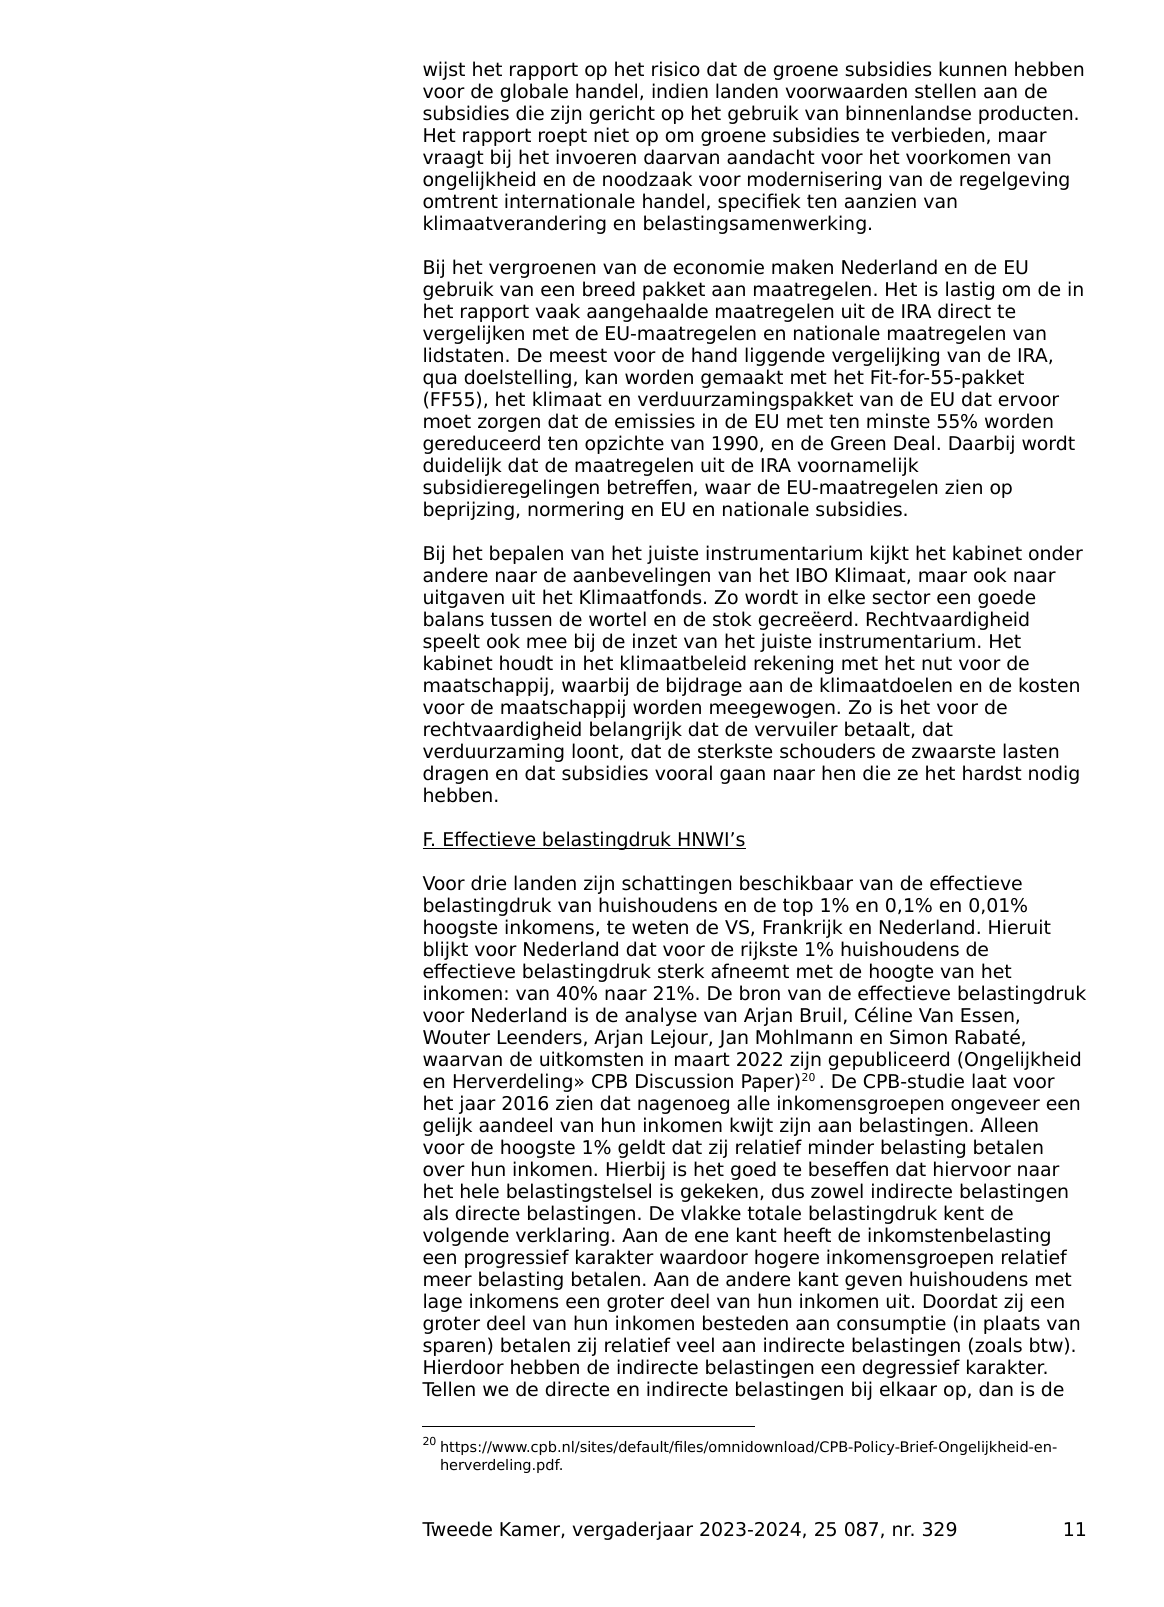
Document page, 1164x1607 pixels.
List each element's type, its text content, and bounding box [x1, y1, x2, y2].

text Bij het bepalen van het juiste instrumentarium kijkt het kabinet onder andere naar de aanbevelingen van het IBO Klimaat, maar ook naar uitgaven uit het Klimaatfonds. Zo wordt in elke sector een goede balans tussen de wortel en de stok gecreëerd. Rechtvaardigheid speelt ook mee bij de inzet van het juiste instrumentarium. Het kabinet houdt in het klimaatbeleid rekening met het nut voor de maatschappij, waarbij de bijdrage aan de klimaatdoelen en de kosten voor de maatschappij worden meegewogen. Zo is het voor de rechtvaardigheid belangrijk dat de vervuiler betaalt, dat verduurzaming loont, dat de sterkste schouders de zwaarste lasten dragen en dat subsidies vooral gaan naar hen die ze het hardst nodig hebben. [422, 543, 1087, 807]
text Bij het vergroenen van de economie maken Nederland en de EU gebruik van een breed pakket aan maatregelen. Het is lastig om de in het rapport vaak aangehaalde maatregelen uit de IRA direct te vergelijken met de EU-maatregelen en nationale maatregelen van lidstaten. De meest voor de hand liggende vergelijking van de IRA, qua doelstelling, kan worden gemaakt met het Fit-for-55-pakket (FF55), het klimaat en verduurzamingspakket van de EU dat ervoor moet zorgen dat de emissies in de EU met ten minste 55% worden gereduceerd ten opzichte van 1990, en de Green Deal. Daarbij wordt duidelijk dat de maatregelen uit de IRA voornamelijk subsidieregelingen betreffen, waar de EU-maatregelen zien op beprijzing, normering en EU en nationale subsidies. [422, 257, 1087, 521]
text Voor drie landen zijn schattingen beschikbaar van de effectieve belastingdruk van huishoudens en de top 1% en 0,1% en 0,01% hoogste inkomens, te weten de VS, Frankrijk en Nederland. Hieruit blijkt voor Nederland dat voor de rijkste 1% huishoudens de effectieve belastingdruk sterk afneemt met de hoogte van het inkomen: van 40% naar 21%. De bron van de effectieve belastingdruk voor Nederland is de analyse van Arjan Bruil, Céline Van Essen, Wouter Leenders, Arjan Lejour, Jan Mohlmann en Simon Rabaté, waarvan de uitkomsten in maart 2022 zijn gepubliceerd (Ongelijkheid en Herverdeling» CPB Discussion Paper). De CPB-studie laat voor het jaar 2016 zien dat nagenoeg alle inkomensgroepen ongeveer een gelijk aandeel van hun inkomen kwijt zijn aan belastingen. Alleen voor de hoogste 1% geldt dat zij relatief minder belasting betalen over hun inkomen. Hierbij is het goed te beseffen dat hiervoor naar het hele belastingstelsel is gekeken, dus zowel indirecte belastingen als directe belastingen. De vlakke totale belastingdruk kent de volgende verklaring. Aan de ene kant heeft de inkomstenbelasting een progressief karakter waardoor hogere inkomensgroepen relatief meer belasting betalen. Aan de andere kant geven huishoudens met lage inkomens een groter deel van hun inkomen uit. Doordat zij een groter deel van hun inkomen besteden aan consumptie (in plaats van sparen) betalen zij relatief veel aan indirecte belastingen (zoals btw). Hierdoor hebben de indirecte belastingen een degressief karakter. Tellen we de directe en indirecte belastingen bij elkaar op, dan is de [422, 873, 1087, 1401]
subtitle F. Effectieve belastingdruk HNWI’s [422, 829, 1087, 851]
text https://www.cpb.nl/sites/default/files/omnidownload/CPB-Policy-Brief-Ongelijkheid-en-herverdeling.pdf. [422, 1435, 1087, 1474]
text wijst het rapport op het risico dat de groene subsidies kunnen hebben voor de globale handel, indien landen voorwaarden stellen aan de subsidies die zijn gericht op het gebruik van binnenlandse producten. Het rapport roept niet op om groene subsidies te verbieden, maar vraagt bij het invoeren daarvan aandacht voor het voorkomen van ongelijkheid en de noodzaak voor modernisering van de regelgeving omtrent internationale handel, specifiek ten aanzien van klimaatverandering en belastingsamenwerking. [422, 59, 1087, 235]
